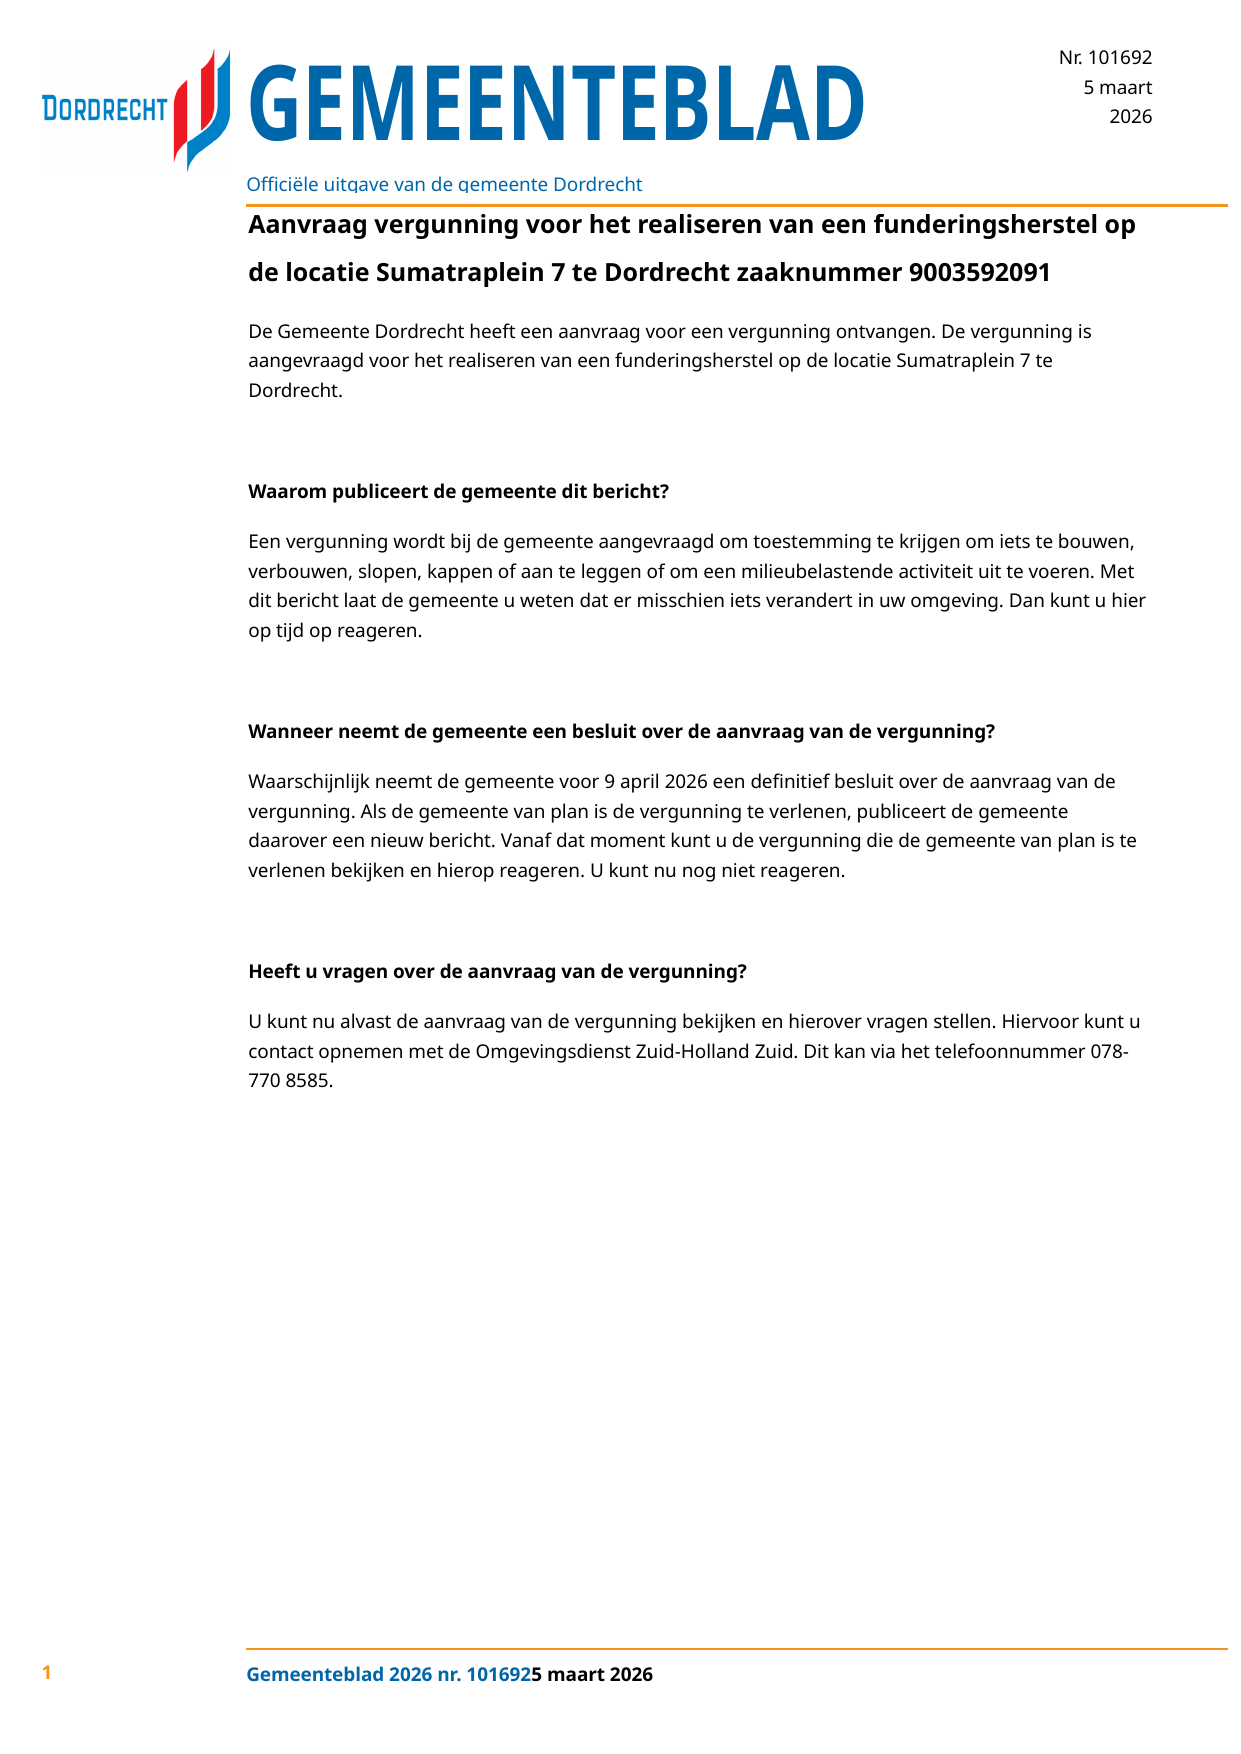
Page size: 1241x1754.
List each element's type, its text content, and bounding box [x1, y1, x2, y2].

text U kunt nu alvast de aanvraag van de vergunning bekijken en hierover vragen stellen. Hiervoor kunt u contact opnemen met de Omgevingsdienst Zuid-Holland Zuid. Dit kan via het telefoonnummer 078-770 8585. [248, 1008, 1152, 1093]
text De Gemeente Dordrecht heeft een aanvraag voor een vergunning ontvangen. De vergunning is aangevraagd voor het realiseren van een funderingsherstel op de locatie Sumatraplein 7 te Dordrecht. [248, 318, 1152, 403]
text Aanvraag vergunning voor het realiseren van een funderingsherstel op de locatie Sumatraplein 7 te Dordrecht zaaknummer 9003592091 [248, 207, 1152, 288]
text Heeft u vragen over de aanvraag van de vergunning? [248, 958, 1152, 984]
picture [41, 47, 231, 172]
text Waarschijnlijk neemt de gemeente voor 9 april 2026 een definitief besluit over de aanvraag van de vergunning. Als de gemeente van plan is de vergunning te verlenen, publiceert de gemeente daarover een nieuw bericht. Vanaf dat moment kunt u de vergunning die de gemeente van plan is te verlenen bekijken en hierop reageren. U kunt nu nog niet reageren. [248, 768, 1152, 883]
text Waarom publiceert de gemeente dit bericht? [248, 478, 1152, 504]
text Een vergunning wordt bij de gemeente aangevraagd om toestemming te krijgen om iets te bouwen, verbouwen, slopen, kappen of aan te leggen of om een milieubelastende activiteit uit te voeren. Met dit bericht laat de gemeente u weten dat er misschien iets verandert in uw omgeving. Dan kunt u hier op tijd op reageren. [248, 528, 1152, 643]
text Wanneer neemt de gemeente een besluit over de aanvraag van de vergunning? [248, 718, 1152, 744]
